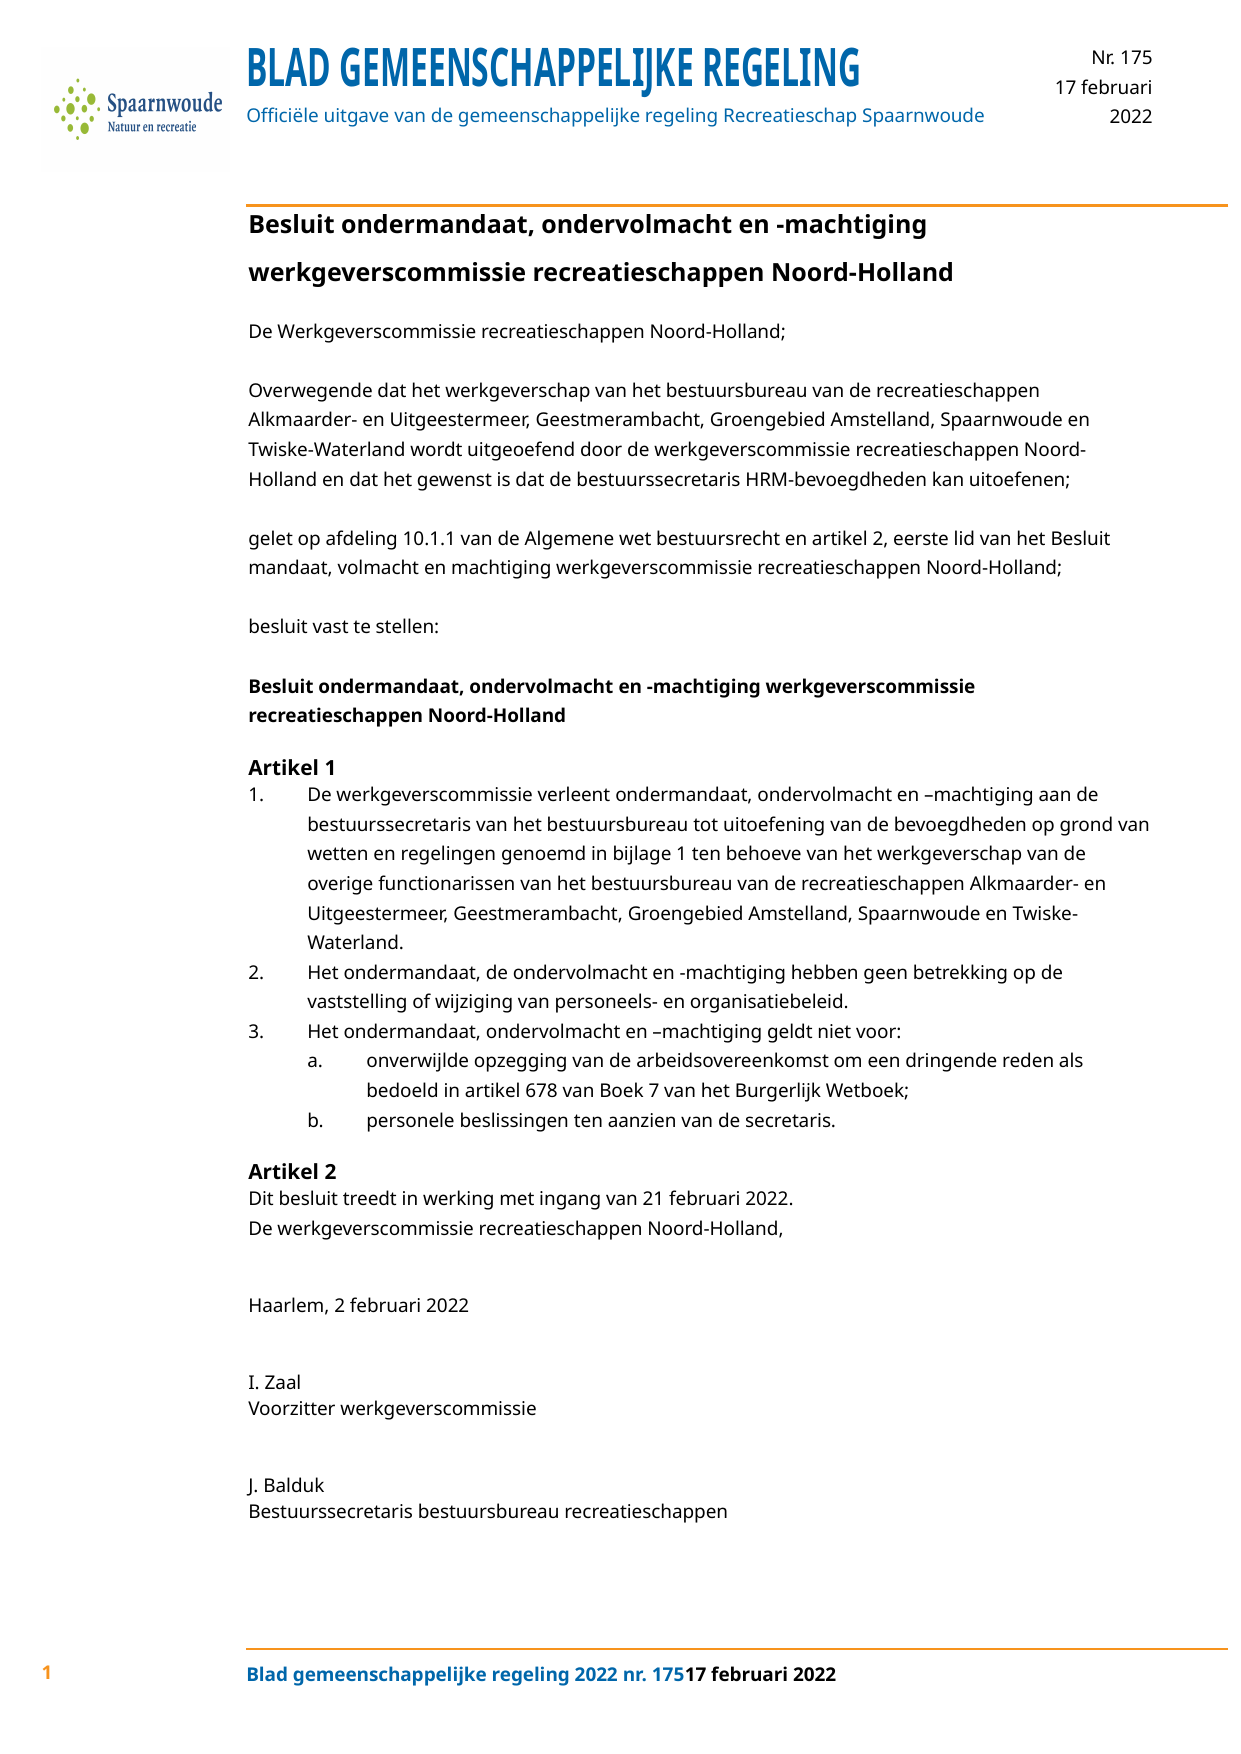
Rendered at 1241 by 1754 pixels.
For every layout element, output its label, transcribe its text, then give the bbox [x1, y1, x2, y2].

text Artikel 2 [248, 1157, 1152, 1186]
text J. Balduk [248, 1472, 1152, 1498]
text Overwegende dat het werkgeverschap van het bestuursbureau van de recreatieschappen Alkmaarder- en Uitgeestermeer, Geestmerambacht, Groengebied Amstelland, Spaarnwoude en Twiske-Waterland wordt uitgeoefend door de werkgeverscommissie recreatieschappen Noord-Holland en dat het gewenst is dat de bestuurssecretaris HRM-bevoegdheden kan uitoefenen; [248, 377, 1152, 492]
text Haarlem, 2 februari 2022 [248, 1292, 1152, 1318]
text Voorzitter werkgeverscommissie [248, 1395, 1152, 1421]
text De werkgeverscommissie recreatieschappen Noord-Holland, [248, 1215, 1152, 1241]
list Het ondermandaat, ondervolmacht en –machtiging geldt niet voor: [248, 1018, 1152, 1044]
text Dit besluit treedt in werking met ingang van 21 februari 2022. [248, 1186, 1152, 1211]
text I. Zaal [248, 1369, 1152, 1395]
list onverwijlde opzegging van de arbeidsovereenkomst om een dringende reden als bedoeld in artikel 678 van Boek 7 van het Burgerlijk Wetboek; [307, 1048, 1152, 1103]
text Besluit ondermandaat, ondervolmacht en -machtiging werkgeverscommissie recreatieschappen Noord-Holland [248, 207, 1152, 288]
text besluit vast te stellen: [248, 614, 1152, 639]
text Besluit ondermandaat, ondervolmacht en -machtiging werkgeverscommissie recreatieschappen Noord-Holland [248, 673, 1152, 728]
list Het ondermandaat, de ondervolmacht en -machtiging hebben geen betrekking op de vaststelling of wijziging van personeels- en organisatiebeleid. [248, 959, 1152, 1014]
picture [41, 47, 231, 172]
text gelet op afdeling 10.1.1 van de Algemene wet bestuursrecht en artikel 2, eerste lid van het Besluit mandaat, volmacht en machtiging werkgeverscommissie recreatieschappen Noord-Holland; [248, 525, 1152, 580]
text Bestuurssecretaris bestuursbureau recreatieschappen [248, 1498, 1152, 1524]
list personele beslissingen ten aanzien van de secretaris. [307, 1107, 1152, 1132]
text De Werkgeverscommissie recreatieschappen Noord-Holland; [248, 318, 1152, 344]
list De werkgeverscommissie verleent ondermandaat, ondervolmacht en –machtiging aan de bestuurssecretaris van het bestuursbureau tot uitoefening van de bevoegdheden op grond van wetten en regelingen genoemd in bijlage 1 ten behoeve van het werkgeverschap van de overige functionarissen van het bestuursbureau van de recreatieschappen Alkmaarder- en Uitgeestermeer, Geestmerambacht, Groengebied Amstelland, Spaarnwoude en Twiske-Waterland. [248, 781, 1152, 955]
text Artikel 1 [248, 753, 1152, 781]
